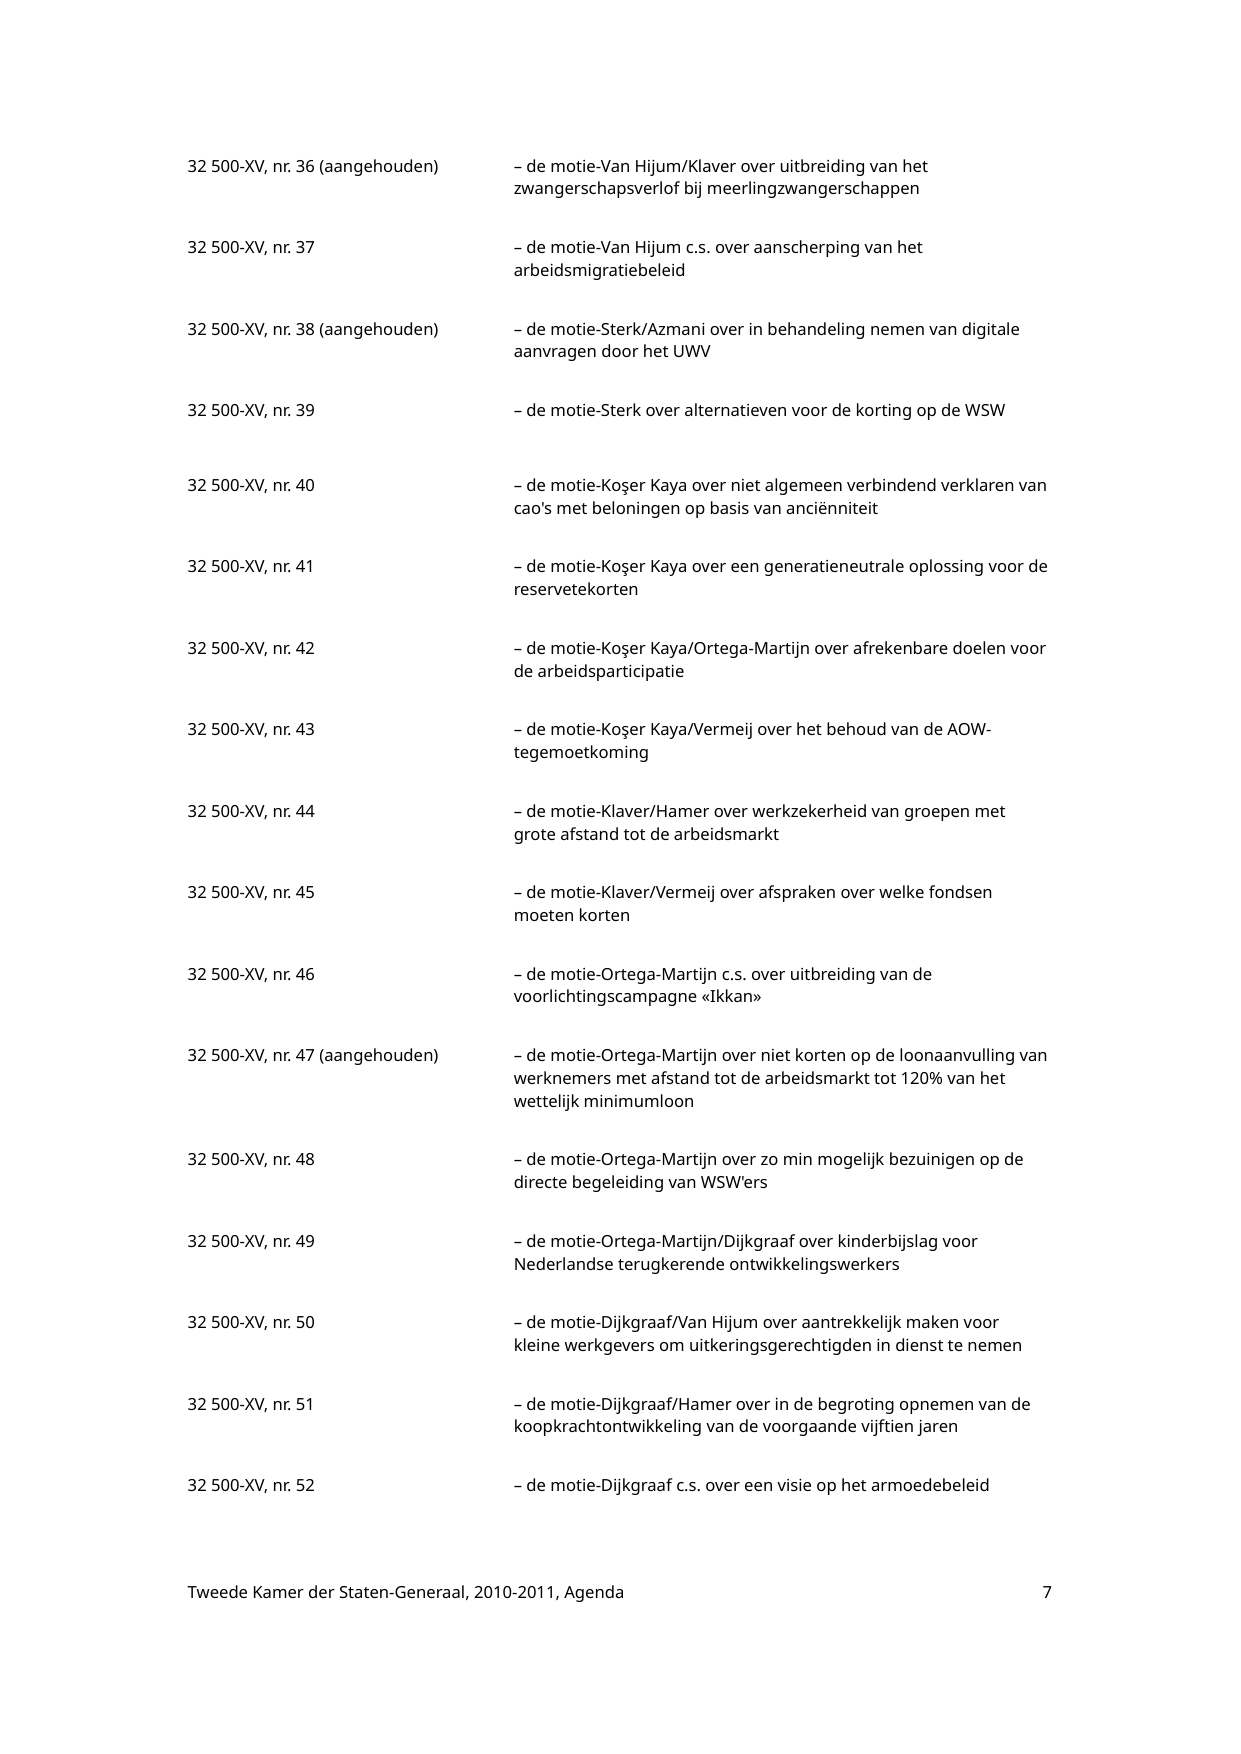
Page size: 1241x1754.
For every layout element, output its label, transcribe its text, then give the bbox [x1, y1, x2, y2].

table_cell – de motie-Koşer Kaya over een generatieneutrale oplossing voor de reservetekorten [510, 552, 1053, 633]
table_cell 32 500-XV, nr. 44 [188, 796, 490, 878]
table_cell [490, 233, 510, 314]
table_cell [490, 796, 510, 878]
table_cell – de motie-Van Hijum/Klaver over uitbreiding van het zwangerschapsverlof bij meerlingzwangerschappen [510, 151, 1053, 233]
table_cell [490, 715, 510, 796]
table_cell 32 500-XV, nr. 42 [188, 634, 490, 715]
table_cell – de motie-Van Hijum c.s. over aanscherping van het arbeidsmigratiebeleid [510, 233, 1053, 314]
table_cell 32 500-XV, nr. 36 (aangehouden) [188, 151, 490, 233]
table_cell [490, 1308, 510, 1389]
table_cell 32 500-XV, nr. 47 (aangehouden) [188, 1041, 490, 1145]
table_cell – de motie-Sterk over alternatieven voor de korting op de WSW [510, 396, 1053, 471]
table_cell [490, 1226, 510, 1308]
table_cell 32 500-XV, nr. 37 [188, 233, 490, 314]
table_cell 32 500-XV, nr. 41 [188, 552, 490, 633]
table_cell – de motie-Dijkgraaf c.s. over een visie op het armoedebeleid [510, 1471, 1053, 1546]
table_cell 32 500-XV, nr. 46 [188, 959, 490, 1041]
table_cell [490, 634, 510, 715]
table_cell [490, 1471, 510, 1546]
table_cell 32 500-XV, nr. 45 [188, 878, 490, 959]
table_cell – de motie-Ortega-Martijn over niet korten op de loonaanvulling van werknemers met afstand tot de arbeidsmarkt tot 120% van het wettelijk minimumloon [510, 1041, 1053, 1145]
table_cell – de motie-Sterk/Azmani over in behandeling nemen van digitale aanvragen door het UWV [510, 314, 1053, 396]
table_cell – de motie-Koşer Kaya/Ortega-Martijn over afrekenbare doelen voor de arbeidsparticipatie [510, 634, 1053, 715]
table_cell [490, 1145, 510, 1226]
table_cell 32 500-XV, nr. 49 [188, 1226, 490, 1308]
table_cell [490, 1041, 510, 1145]
table_cell 32 500-XV, nr. 52 [188, 1471, 490, 1546]
table_cell – de motie-Ortega-Martijn over zo min mogelijk bezuinigen op de directe begeleiding van WSW'ers [510, 1145, 1053, 1226]
table_cell 32 500-XV, nr. 48 [188, 1145, 490, 1226]
table_cell – de motie-Koşer Kaya/Vermeij over het behoud van de AOW-tegemoetkoming [510, 715, 1053, 796]
table_cell [490, 314, 510, 396]
table_cell 32 500-XV, nr. 50 [188, 1308, 490, 1389]
table_cell 32 500-XV, nr. 39 [188, 396, 490, 471]
table_cell – de motie-Klaver/Vermeij over afspraken over welke fondsen moeten korten [510, 878, 1053, 959]
table_cell [490, 878, 510, 959]
table_cell [490, 959, 510, 1041]
table_cell – de motie-Ortega-Martijn c.s. over uitbreiding van de voorlichtingscampagne «Ikkan» [510, 959, 1053, 1041]
table_cell – de motie-Ortega-Martijn/Dijkgraaf over kinderbijslag voor Nederlandse terugkerende ontwikkelingswerkers [510, 1226, 1053, 1308]
table_cell [490, 151, 510, 233]
table_cell – de motie-Koşer Kaya over niet algemeen verbindend verklaren van cao's met beloningen op basis van anciënniteit [510, 471, 1053, 552]
table_cell 32 500-XV, nr. 43 [188, 715, 490, 796]
table_cell 32 500-XV, nr. 40 [188, 471, 490, 552]
table_cell [490, 471, 510, 552]
table_cell – de motie-Klaver/Hamer over werkzekerheid van groepen met grote afstand tot de arbeidsmarkt [510, 796, 1053, 878]
table_cell – de motie-Dijkgraaf/Van Hijum over aantrekkelijk maken voor kleine werkgevers om uitkeringsgerechtigden in dienst te nemen [510, 1308, 1053, 1389]
table_cell 32 500-XV, nr. 51 [188, 1389, 490, 1471]
table_cell [490, 1389, 510, 1471]
table_cell [490, 552, 510, 633]
table_cell [490, 396, 510, 471]
table_cell – de motie-Dijkgraaf/Hamer over in de begroting opnemen van de koopkrachtontwikkeling van de voorgaande vijftien jaren [510, 1389, 1053, 1471]
table_cell 32 500-XV, nr. 38 (aangehouden) [188, 314, 490, 396]
